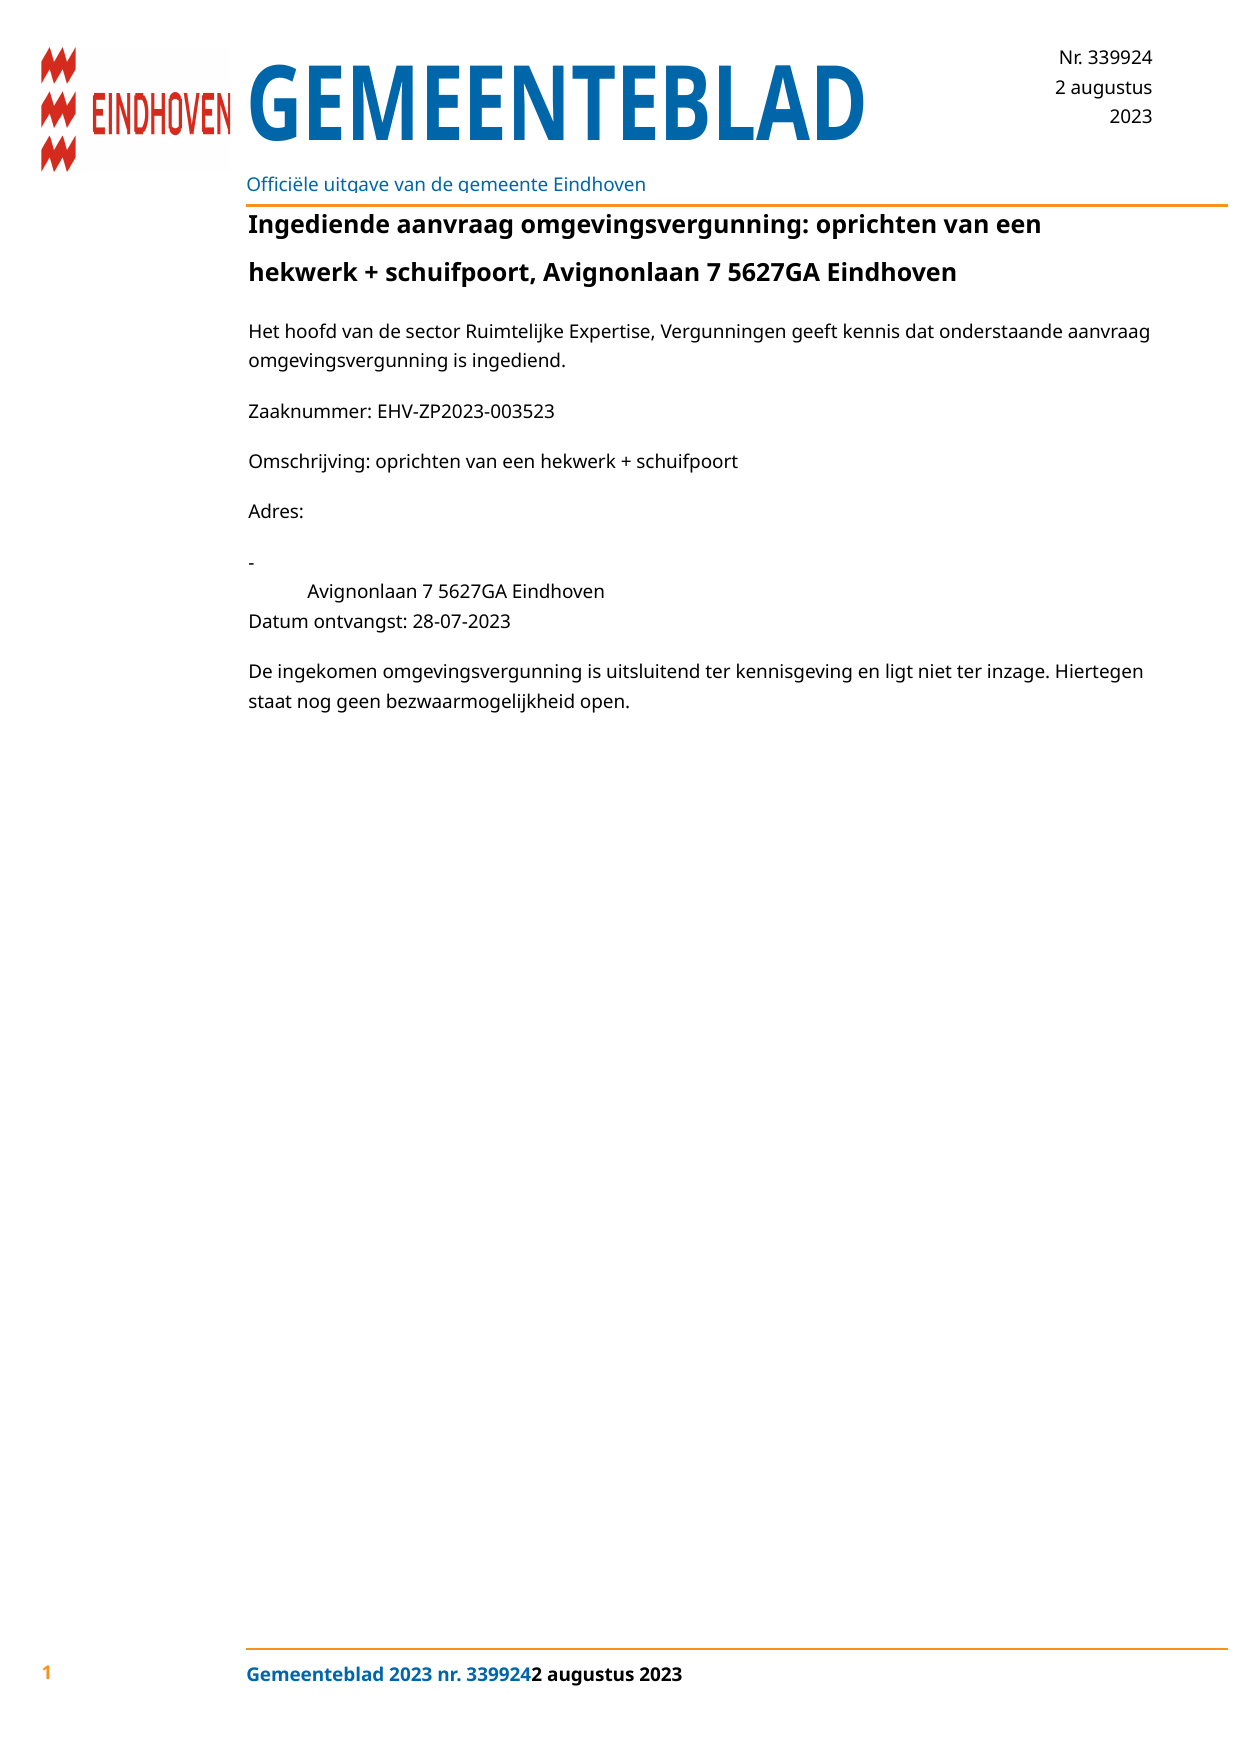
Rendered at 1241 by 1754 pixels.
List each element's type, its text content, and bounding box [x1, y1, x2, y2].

text Adres: [248, 499, 1152, 524]
text Omschrijving: oprichten van een hekwerk + schuifpoort [248, 448, 1152, 474]
text Het hoofd van de sector Ruimtelijke Expertise, Vergunningen geeft kennis dat onderstaande aanvraag omgevingsvergunning is ingediend. [248, 318, 1152, 373]
text De ingekomen omgevingsvergunning is uitsluitend ter kennisgeving en ligt niet ter inzage. Hiertegen staat nog geen bezwaarmogelijkheid open. [248, 659, 1152, 714]
text Ingediende aanvraag omgevingsvergunning: oprichten van een hekwerk + schuifpoort, Avignonlaan 7 5627GA Eindhoven [248, 207, 1152, 288]
picture [41, 47, 231, 172]
text Zaaknummer: EHV-ZP2023-003523 [248, 398, 1152, 424]
text Datum ontvangst: 28-07-2023 [248, 608, 1152, 634]
list Avignonlaan 7 5627GA Eindhoven [248, 579, 1152, 604]
